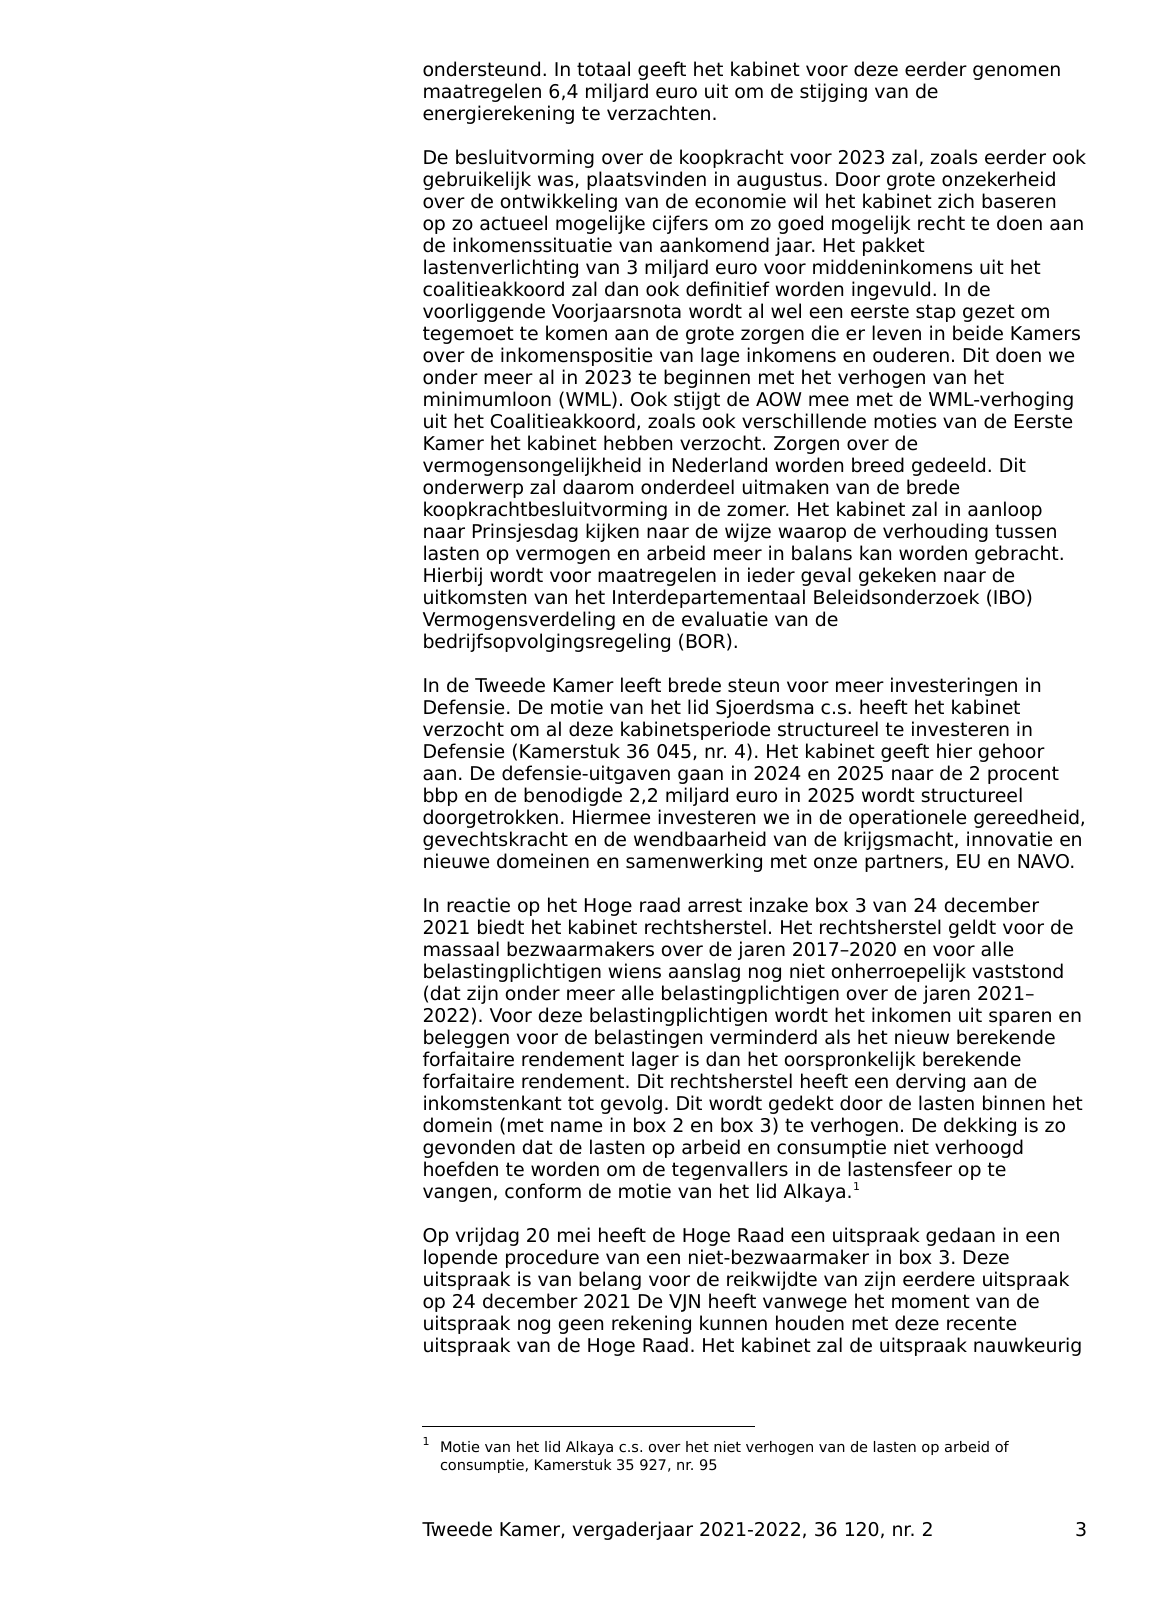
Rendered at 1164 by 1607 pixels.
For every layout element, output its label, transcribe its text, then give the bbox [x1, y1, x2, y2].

text In reactie op het Hoge raad arrest inzake box 3 van 24 december 2021 biedt het kabinet rechtsherstel. Het rechtsherstel geldt voor de massaal bezwaarmakers over de jaren 2017–2020 en voor alle belastingplichtigen wiens aanslag nog niet onherroepelijk vaststond (dat zijn onder meer alle belastingplichtigen over de jaren 2021–2022). Voor deze belastingplichtigen wordt het inkomen uit sparen en beleggen voor de belastingen verminderd als het nieuw berekende forfaitaire rendement lager is dan het oorspronkelijk berekende forfaitaire rendement. Dit rechtsherstel heeft een derving aan de inkomstenkant tot gevolg. Dit wordt gedekt door de lasten binnen het domein (met name in box 2 en box 3) te verhogen. De dekking is zo gevonden dat de lasten op arbeid en consumptie niet verhoogd hoefden te worden om de tegenvallers in de lastensfeer op te vangen, conform de motie van het lid Alkaya. [422, 895, 1087, 1203]
text De besluitvorming over de koopkracht voor 2023 zal, zoals eerder ook gebruikelijk was, plaatsvinden in augustus. Door grote onzekerheid over de ontwikkeling van de economie wil het kabinet zich baseren op zo actueel mogelijke cijfers om zo goed mogelijk recht te doen aan de inkomenssituatie van aankomend jaar. Het pakket lastenverlichting van 3 miljard euro voor middeninkomens uit het coalitieakkoord zal dan ook definitief worden ingevuld. In de voorliggende Voorjaarsnota wordt al wel een eerste stap gezet om tegemoet te komen aan de grote zorgen die er leven in beide Kamers over de inkomenspositie van lage inkomens en ouderen. Dit doen we onder meer al in 2023 te beginnen met het verhogen van het minimumloon (WML). Ook stijgt de AOW mee met de WML-verhoging uit het Coalitieakkoord, zoals ook verschillende moties van de Eerste Kamer het kabinet hebben verzocht. Zorgen over de vermogensongelijkheid in Nederland worden breed gedeeld. Dit onderwerp zal daarom onderdeel uitmaken van de brede koopkrachtbesluitvorming in de zomer. Het kabinet zal in aanloop naar Prinsjesdag kijken naar de wijze waarop de verhouding tussen lasten op vermogen en arbeid meer in balans kan worden gebracht. Hierbij wordt voor maatregelen in ieder geval gekeken naar de uitkomsten van het Interdepartementaal Beleidsonderzoek (IBO) Vermogensverdeling en de evaluatie van de bedrijfsopvolgingsregeling (BOR). [422, 147, 1087, 653]
text Motie van het lid Alkaya c.s. over het niet verhogen van de lasten op arbeid of consumptie, Kamerstuk 35 927, nr. 95 [422, 1435, 1087, 1474]
text In de Tweede Kamer leeft brede steun voor meer investeringen in Defensie. De motie van het lid Sjoerdsma c.s. heeft het kabinet verzocht om al deze kabinetsperiode structureel te investeren in Defensie (Kamerstuk 36 045, nr. 4). Het kabinet geeft hier gehoor aan. De defensie-uitgaven gaan in 2024 en 2025 naar de 2 procent bbp en de benodigde 2,2 miljard euro in 2025 wordt structureel doorgetrokken. Hiermee investeren we in de operationele gereedheid, gevechtskracht en de wendbaarheid van de krijgsmacht, innovatie en nieuwe domeinen en samenwerking met onze partners, EU en NAVO. [422, 675, 1087, 873]
text Op vrijdag 20 mei heeft de Hoge Raad een uitspraak gedaan in een lopende procedure van een niet-bezwaarmaker in box 3. Deze uitspraak is van belang voor de reikwijdte van zijn eerdere uitspraak op 24 december 2021 De VJN heeft vanwege het moment van de uitspraak nog geen rekening kunnen houden met deze recente uitspraak van de Hoge Raad. Het kabinet zal de uitspraak nauwkeurig [422, 1225, 1087, 1357]
text ondersteund. In totaal geeft het kabinet voor deze eerder genomen maatregelen 6,4 miljard euro uit om de stijging van de energierekening te verzachten. [422, 59, 1087, 125]
